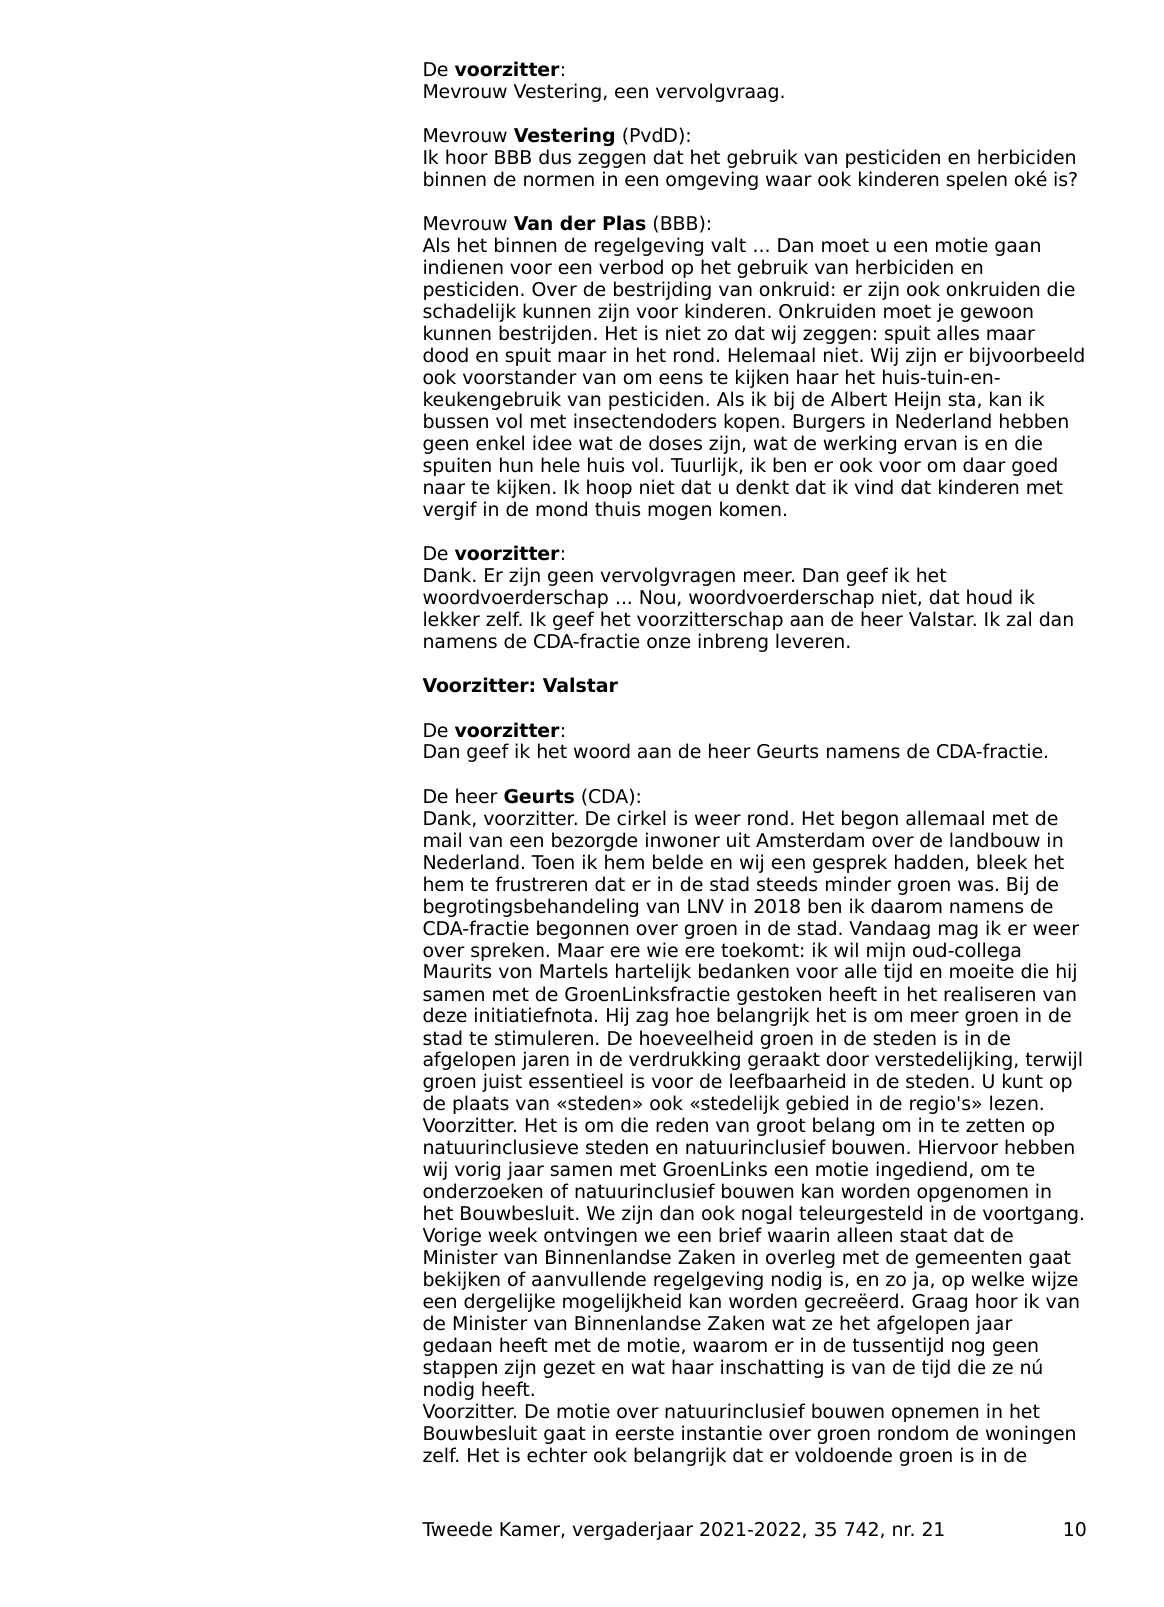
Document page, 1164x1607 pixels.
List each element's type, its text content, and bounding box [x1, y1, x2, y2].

text De voorzitter: [422, 543, 1087, 565]
subtitle Voorzitter: Valstar [422, 675, 1087, 697]
text De voorzitter: [422, 59, 1087, 81]
text Dan geef ik het woord aan de heer Geurts namens de CDA-fractie. [422, 741, 1087, 763]
text Ik hoor BBB dus zeggen dat het gebruik van pesticiden en herbiciden binnen de normen in een omgeving waar ook kinderen spelen oké is? [422, 147, 1087, 191]
text De voorzitter: [422, 719, 1087, 741]
text Voorzitter. Het is om die reden van groot belang om in te zetten op natuurinclusieve steden en natuurinclusief bouwen. Hiervoor hebben wij vorig jaar samen met GroenLinks een motie ingediend, om te onderzoeken of natuurinclusief bouwen kan worden opgenomen in het Bouwbesluit. We zijn dan ook nogal teleurgesteld in de voortgang. Vorige week ontvingen we een brief waarin alleen staat dat de Minister van Binnenlandse Zaken in overleg met de gemeenten gaat bekijken of aanvullende regelgeving nodig is, en zo ja, op welke wijze een dergelijke mogelijkheid kan worden gecreëerd. Graag hoor ik van de Minister van Binnenlandse Zaken wat ze het afgelopen jaar gedaan heeft met de motie, waarom er in de tussentijd nog geen stappen zijn gezet en wat haar inschatting is van de tijd die ze nú nodig heeft. [422, 1115, 1087, 1401]
text De heer Geurts (CDA): [422, 786, 1087, 808]
text Dank. Er zijn geen vervolgvragen meer. Dan geef ik het woordvoerderschap ... Nou, woordvoerderschap niet, dat houd ik lekker zelf. Ik geef het voorzitterschap aan de heer Valstar. Ik zal dan namens de CDA-fractie onze inbreng leveren. [422, 565, 1087, 653]
text Mevrouw Vestering (PvdD): [422, 125, 1087, 147]
text Dank, voorzitter. De cirkel is weer rond. Het begon allemaal met de mail van een bezorgde inwoner uit Amsterdam over de landbouw in Nederland. Toen ik hem belde en wij een gesprek hadden, bleek het hem te frustreren dat er in de stad steeds minder groen was. Bij de begrotingsbehandeling van LNV in 2018 ben ik daarom namens de CDA-fractie begonnen over groen in de stad. Vandaag mag ik er weer over spreken. Maar ere wie ere toekomt: ik wil mijn oud-collega Maurits von Martels hartelijk bedanken voor alle tijd en moeite die hij samen met de GroenLinksfractie gestoken heeft in het realiseren van deze initiatiefnota. Hij zag hoe belangrijk het is om meer groen in de stad te stimuleren. De hoeveelheid groen in de steden is in de afgelopen jaren in de verdrukking geraakt door verstedelijking, terwijl groen juist essentieel is voor de leefbaarheid in de steden. U kunt op de plaats van «steden» ook «stedelijk gebied in de regio's» lezen. [422, 808, 1087, 1115]
text Voorzitter. De motie over natuurinclusief bouwen opnemen in het Bouwbesluit gaat in eerste instantie over groen rondom de woningen zelf. Het is echter ook belangrijk dat er voldoende groen is in de [422, 1401, 1087, 1467]
text Als het binnen de regelgeving valt ... Dan moet u een motie gaan indienen voor een verbod op het gebruik van herbiciden en pesticiden. Over de bestrijding van onkruid: er zijn ook onkruiden die schadelijk kunnen zijn voor kinderen. Onkruiden moet je gewoon kunnen bestrijden. Het is niet zo dat wij zeggen: spuit alles maar dood en spuit maar in het rond. Helemaal niet. Wij zijn er bijvoorbeeld ook voorstander van om eens te kijken haar het huis-tuin-en-keukengebruik van pesticiden. Als ik bij de Albert Heijn sta, kan ik bussen vol met insectendoders kopen. Burgers in Nederland hebben geen enkel idee wat de doses zijn, wat de werking ervan is en die spuiten hun hele huis vol. Tuurlijk, ik ben er ook voor om daar goed naar te kijken. Ik hoop niet dat u denkt dat ik vind dat kinderen met vergif in de mond thuis mogen komen. [422, 235, 1087, 521]
text Mevrouw Vestering, een vervolgvraag. [422, 81, 1087, 103]
text Mevrouw Van der Plas (BBB): [422, 213, 1087, 235]
